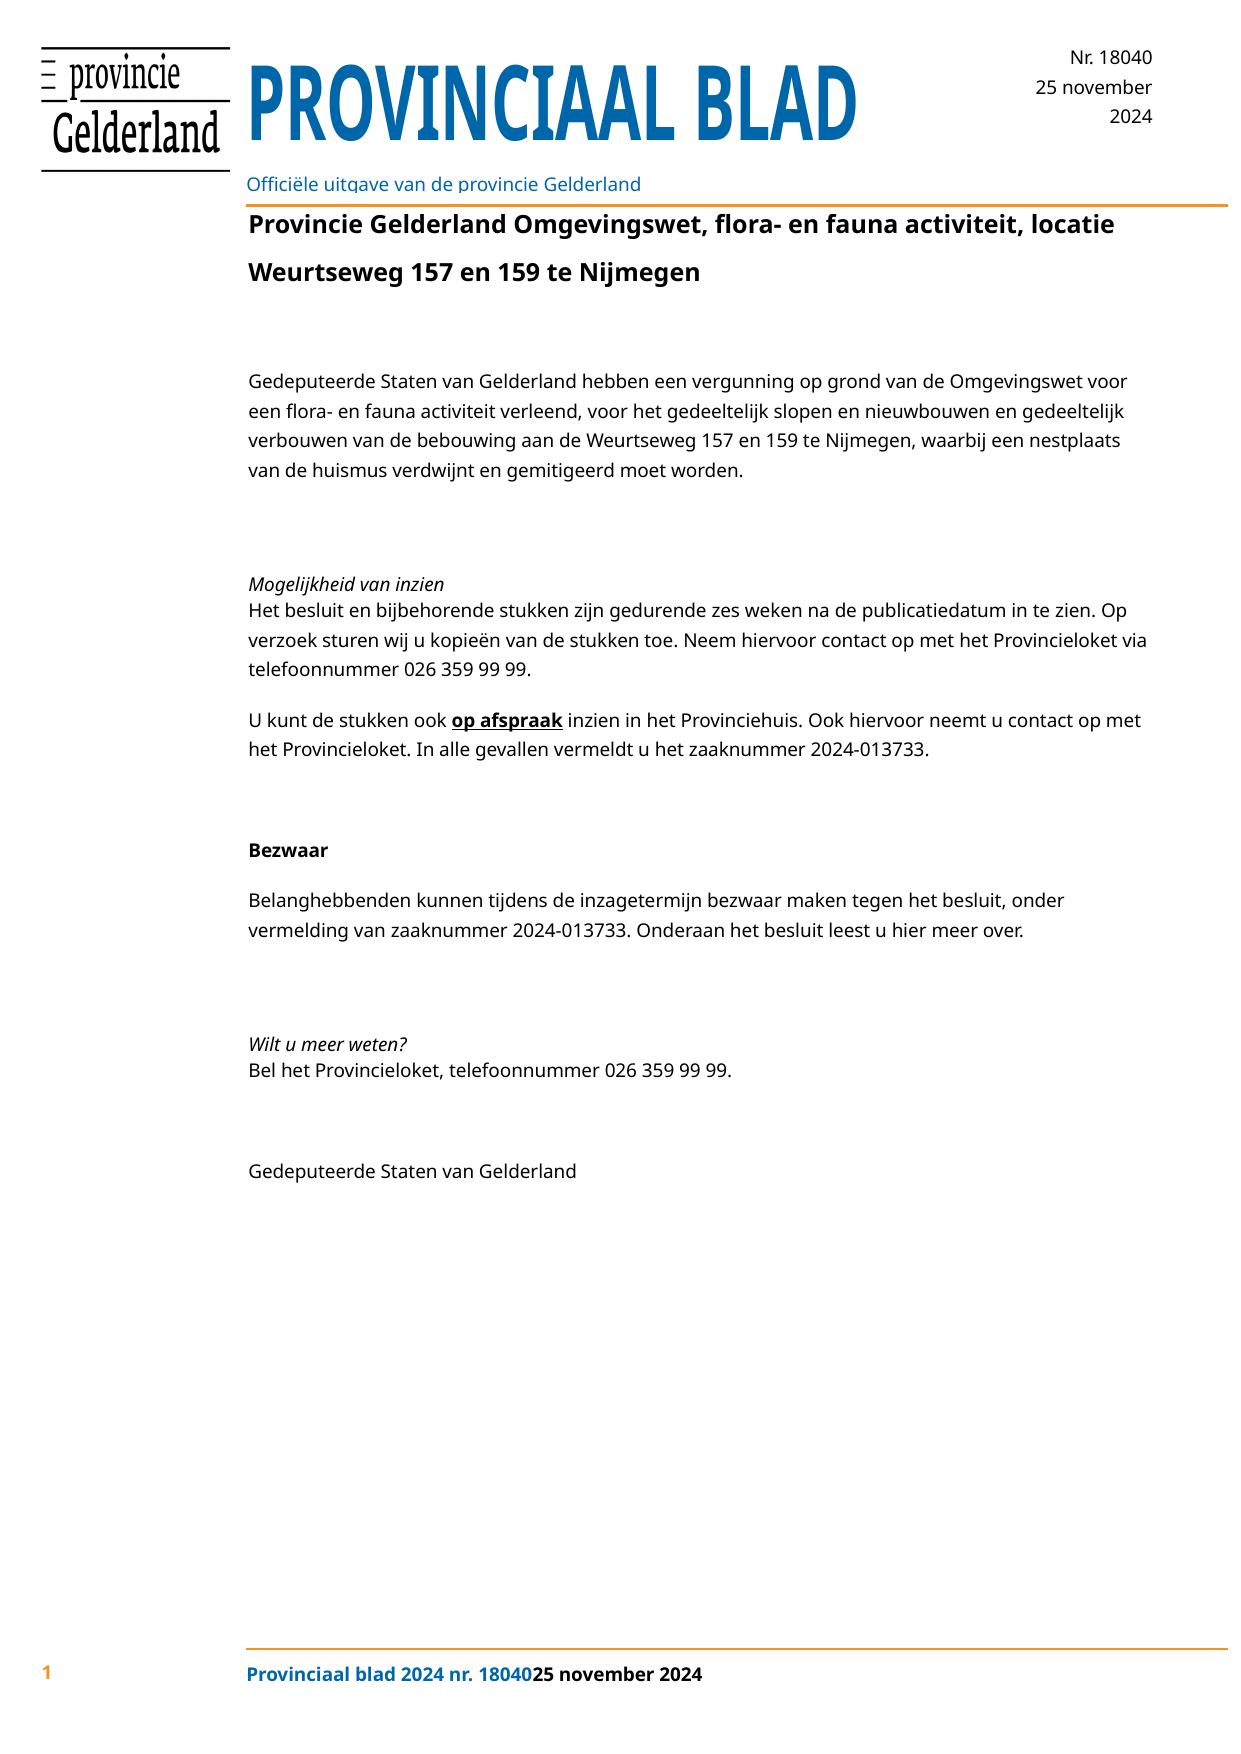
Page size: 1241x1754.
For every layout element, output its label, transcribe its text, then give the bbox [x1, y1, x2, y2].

text Bezwaar [248, 837, 1152, 863]
text Gedeputeerde Staten van Gelderland [248, 1158, 1152, 1184]
text Het besluit en bijbehorende stukken zijn gedurende zes weken na de publicatiedatum in te zien. Op verzoek sturen wij u kopieën van de stukken toe. Neem hiervoor contact op met het Provincieloket via telefoonnummer 026 359 99 99. [248, 597, 1152, 682]
text Provincie Gelderland Omgevingswet, flora- en fauna activiteit, locatie Weurtseweg 157 en 159 te Nijmegen [248, 207, 1152, 288]
text U kunt de stukken ook op afspraak inzien in het Provinciehuis. Ook hiervoor neemt u contact op met het Provincieloket. In alle gevallen vermeldt u het zaaknummer 2024-013733. [248, 707, 1152, 762]
text Wilt u meer weten? [248, 1032, 1152, 1057]
text Gedeputeerde Staten van Gelderland hebben een vergunning op grond van de Omgevingswet voor een flora- en fauna activiteit verleend, voor het gedeeltelijk slopen en nieuwbouwen en gedeeltelijk verbouwen van de bebouwing aan de Weurtseweg 157 en 159 te Nijmegen, waarbij een nestplaats van de huismus verdwijnt en gemitigeerd moet worden. [248, 368, 1152, 483]
text Belanghebbenden kunnen tijdens de inzagetermijn bezwaar maken tegen het besluit, onder vermelding van zaaknummer 2024-013733. Onderaan het besluit leest u hier meer over. [248, 888, 1152, 943]
text Mogelijkheid van inzien [248, 571, 1152, 597]
text Bel het Provincieloket, telefoonnummer 026 359 99 99. [248, 1057, 1152, 1083]
picture [41, 47, 231, 172]
